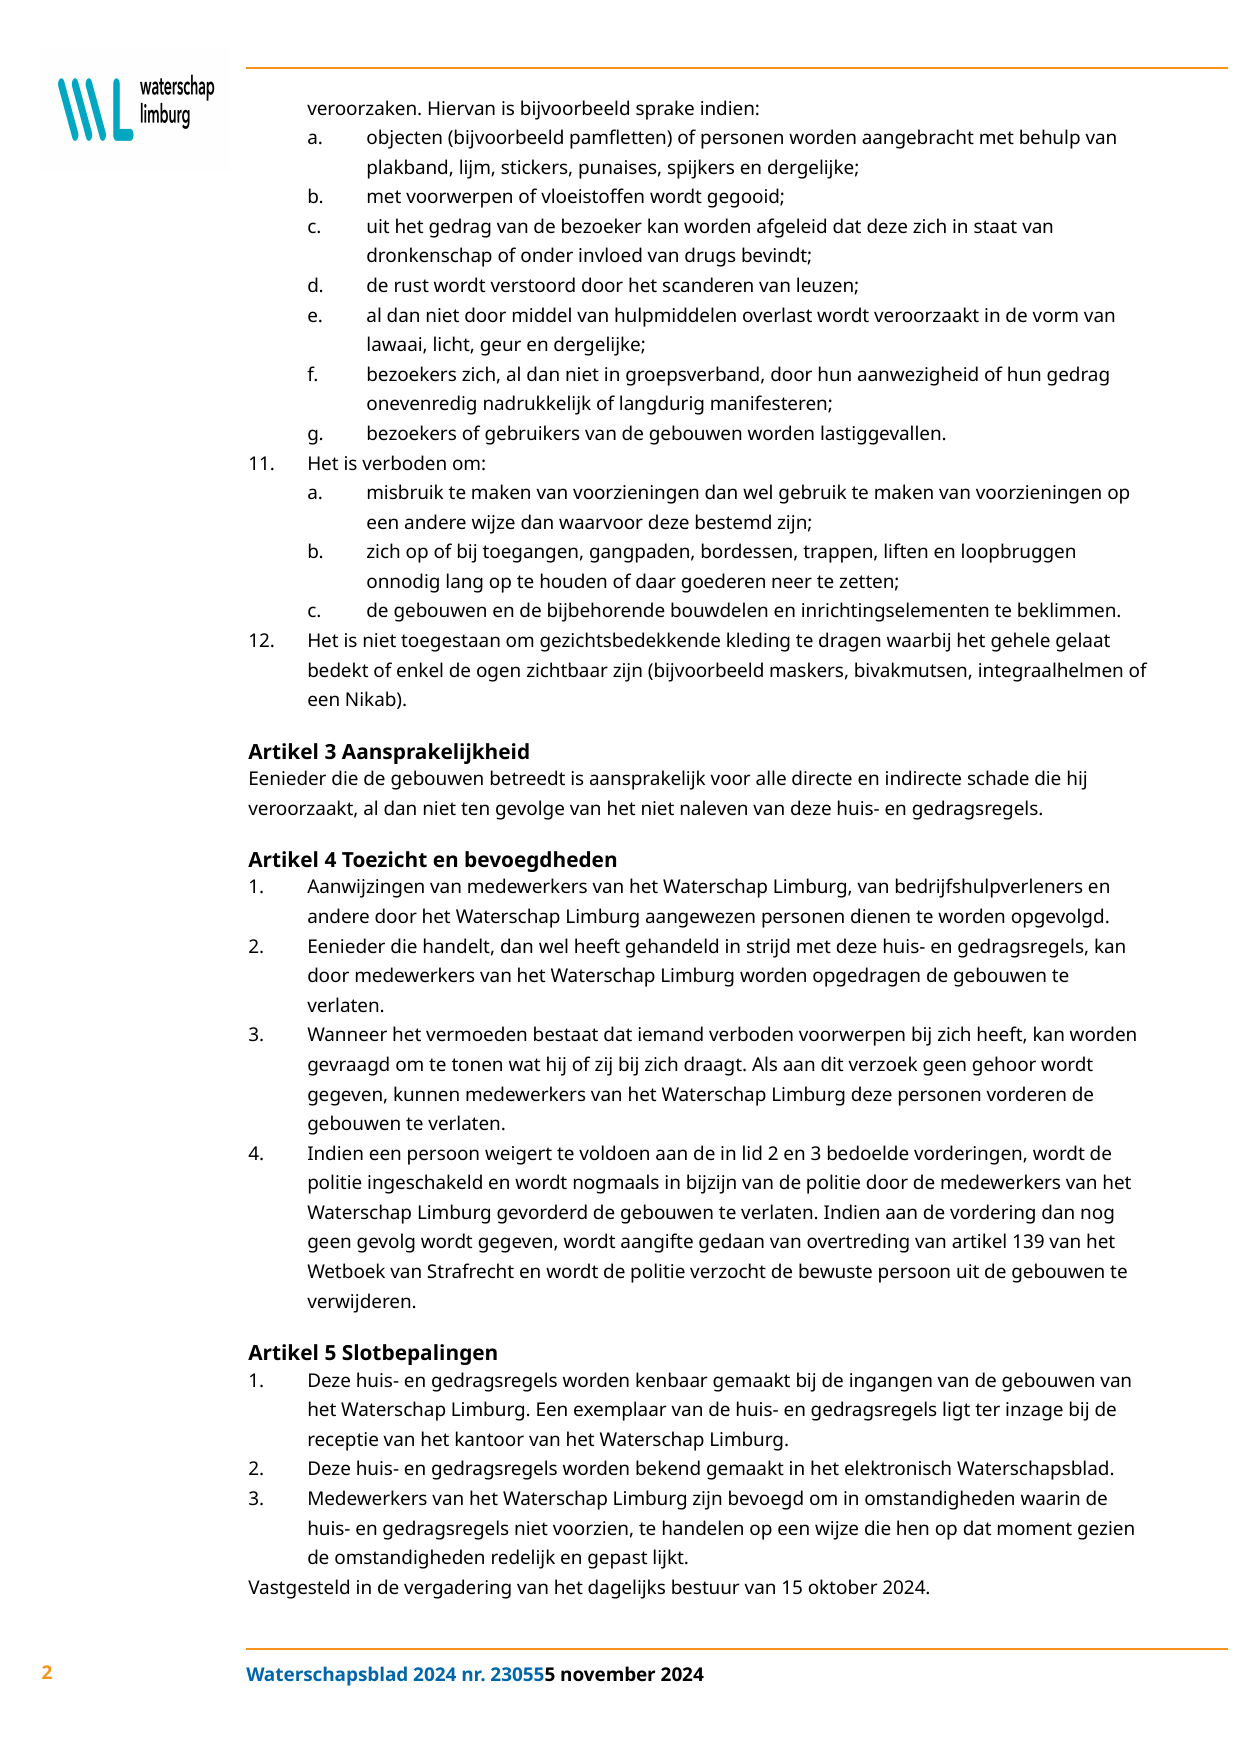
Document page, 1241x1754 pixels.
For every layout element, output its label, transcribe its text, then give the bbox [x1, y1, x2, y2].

list Het is niet toegestaan om gezichtsbedekkende kleding te dragen waarbij het gehele gelaat bedekt of enkel de ogen zichtbaar zijn (bijvoorbeeld maskers, bivakmutsen, integraalhelmen of een Nikab). [248, 627, 1152, 712]
list al dan niet door middel van hulpmiddelen overlast wordt veroorzaakt in de vorm van lawaai, licht, geur en dergelijke; [307, 302, 1152, 357]
text Artikel 4 Toezicht en bevoegdheden [248, 845, 1152, 874]
list uit het gedrag van de bezoeker kan worden afgeleid dat deze zich in staat van dronkenschap of onder invloed van drugs bevindt; [307, 213, 1152, 268]
text Artikel 3 Aansprakelijkheid [248, 737, 1152, 765]
list bezoekers zich, al dan niet in groepsverband, door hun aanwezigheid of hun gedrag onevenredig nadrukkelijk of langdurig manifesteren; [307, 361, 1152, 416]
text Vastgesteld in de vergadering van het dagelijks bestuur van 15 oktober 2024. [248, 1574, 1152, 1599]
text Artikel 5 Slotbepalingen [248, 1338, 1152, 1367]
text Eenieder die de gebouwen betreedt is aansprakelijk voor alle directe en indirecte schade die hij veroorzaakt, al dan niet ten gevolge van het niet naleven van deze huis- en gedragsregels. [248, 765, 1152, 821]
list de gebouwen en de bijbehorende bouwdelen en inrichtingselementen te beklimmen. [307, 598, 1152, 623]
list Wanneer het vermoeden bestaat dat iemand verboden voorwerpen bij zich heeft, kan worden gevraagd om te tonen wat hij of zij bij zich draagt. Als aan dit verzoek geen gehoor wordt gegeven, kunnen medewerkers van het Waterschap Limburg deze personen vorderen de gebouwen te verlaten. [248, 1022, 1152, 1136]
list Het is verboden om: [248, 450, 1152, 476]
picture [41, 47, 231, 172]
list bezoekers of gebruikers van de gebouwen worden lastiggevallen. [307, 420, 1152, 446]
list met voorwerpen of vloeistoffen wordt gegooid; [307, 183, 1152, 209]
list Aanwijzingen van medewerkers van het Waterschap Limburg, van bedrijfshulpverleners en andere door het Waterschap Limburg aangewezen personen dienen te worden opgevolgd. [248, 874, 1152, 929]
list veroorzaken. Hiervan is bijvoorbeeld sprake indien: [248, 95, 1152, 121]
list misbruik te maken van voorzieningen dan wel gebruik te maken van voorzieningen op een andere wijze dan waarvoor deze bestemd zijn; [307, 479, 1152, 535]
list Indien een persoon weigert te voldoen aan de in lid 2 en 3 bedoelde vorderingen, wordt de politie ingeschakeld en wordt nogmaals in bijzijn van de politie door de medewerkers van het Waterschap Limburg gevorderd de gebouwen te verlaten. Indien aan de vordering dan nog geen gevolg wordt gegeven, wordt aangifte gedaan van overtreding van artikel 139 van het Wetboek van Strafrecht en wordt de politie verzocht de bewuste persoon uit de gebouwen te verwijderen. [248, 1140, 1152, 1314]
list zich op of bij toegangen, gangpaden, bordessen, trappen, liften en loopbruggen onnodig lang op te houden of daar goederen neer te zetten; [307, 538, 1152, 594]
list Medewerkers van het Waterschap Limburg zijn bevoegd om in omstandigheden waarin de huis- en gedragsregels niet voorzien, te handelen op een wijze die hen op dat moment gezien de omstandigheden redelijk en gepast lijkt. [248, 1485, 1152, 1570]
list de rust wordt verstoord door het scanderen van leuzen; [307, 272, 1152, 298]
list Deze huis- en gedragsregels worden kenbaar gemaakt bij de ingangen van de gebouwen van het Waterschap Limburg. Een exemplaar van de huis- en gedragsregels ligt ter inzage bij de receptie van het kantoor van het Waterschap Limburg. [248, 1367, 1152, 1452]
list Eenieder die handelt, dan wel heeft gehandeld in strijd met deze huis- en gedragsregels, kan door medewerkers van het Waterschap Limburg worden opgedragen de gebouwen te verlaten. [248, 933, 1152, 1018]
list Deze huis- en gedragsregels worden bekend gemaakt in het elektronisch Waterschapsblad. [248, 1456, 1152, 1481]
list objecten (bijvoorbeeld pamfletten) of personen worden aangebracht met behulp van plakband, lijm, stickers, punaises, spijkers en dergelijke; [307, 124, 1152, 180]
